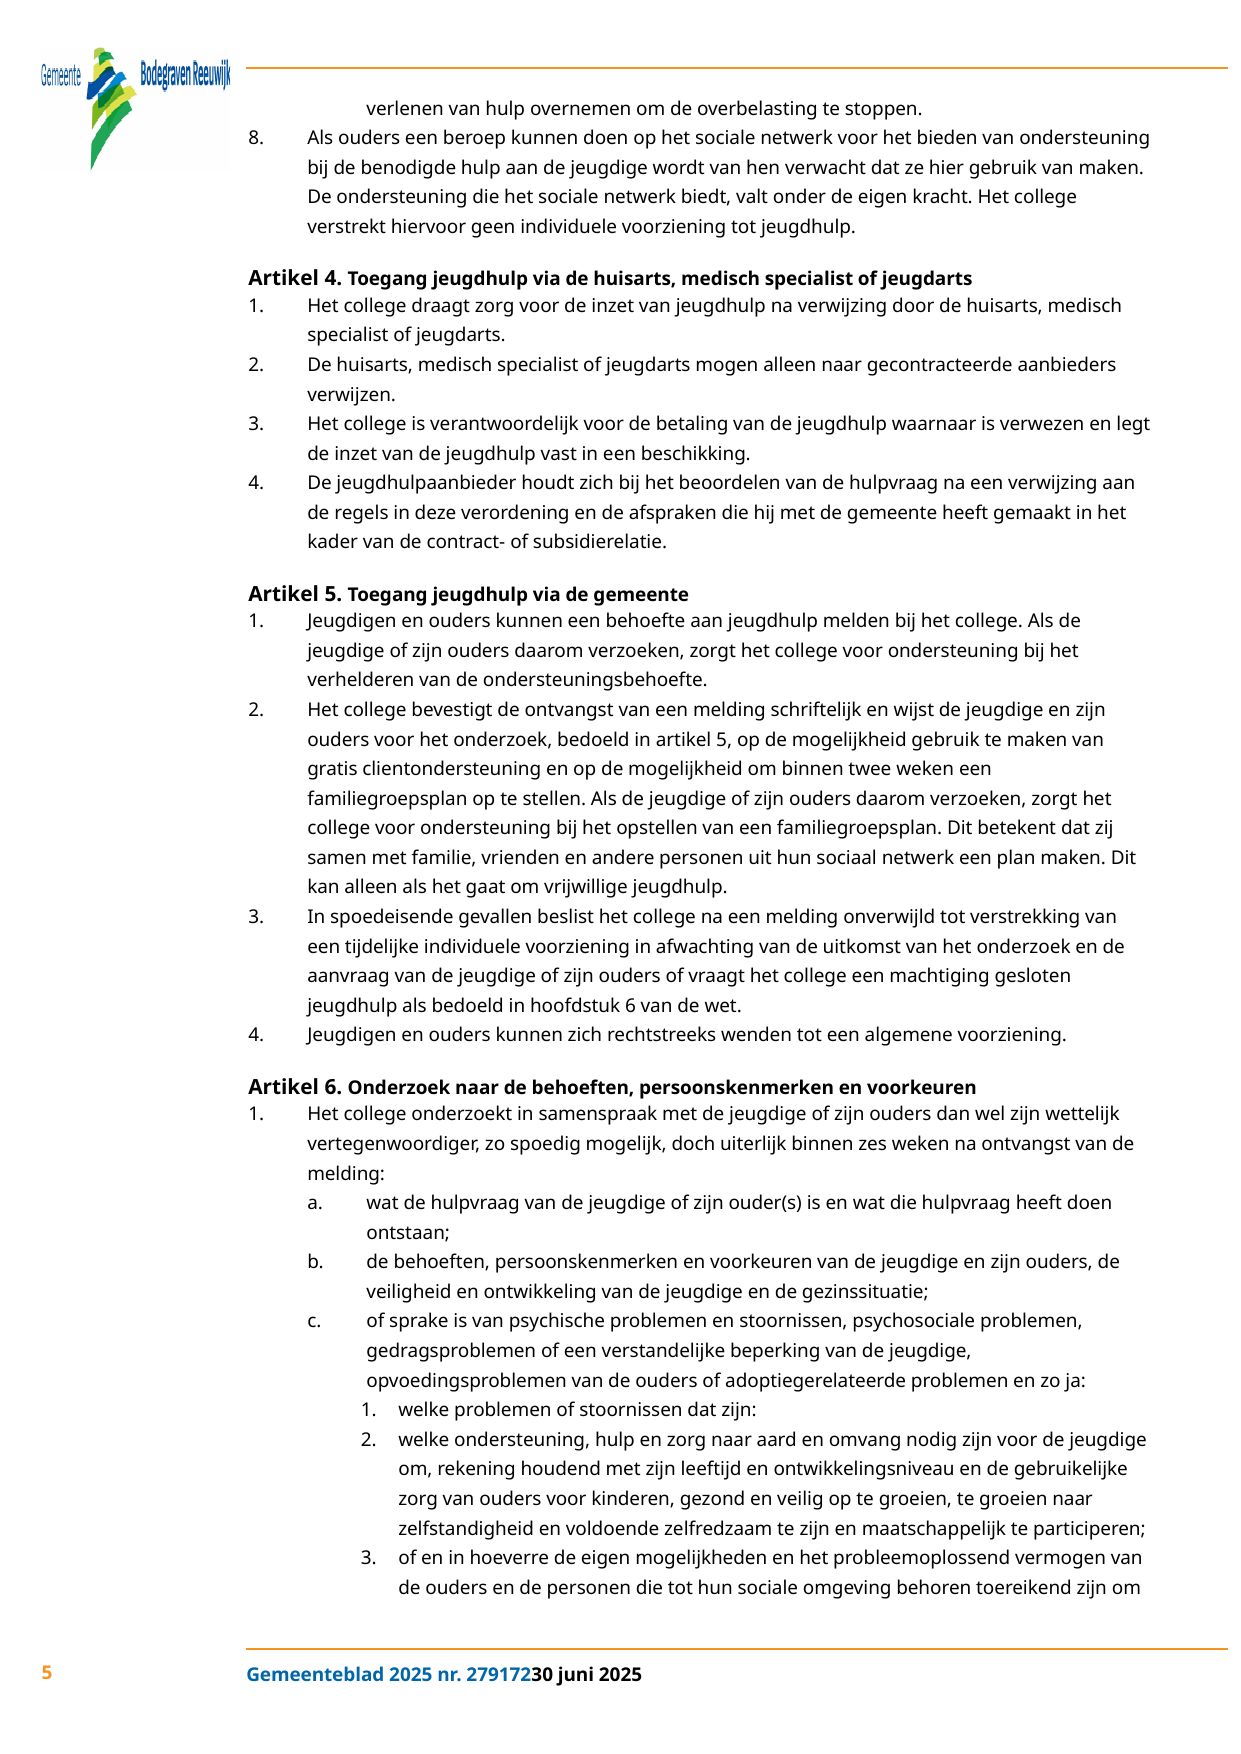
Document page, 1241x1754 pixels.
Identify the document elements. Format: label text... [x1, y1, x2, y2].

text Artikel 4. Toegang jeugdhulp via de huisarts, medisch specialist of jeugdarts [248, 263, 1152, 292]
list Als ouders een beroep kunnen doen op het sociale netwerk voor het bieden van ondersteuning bij de benodigde hulp aan de jeugdige wordt van hen verwacht dat ze hier gebruik van maken. De ondersteuning die het sociale netwerk biedt, valt onder de eigen kracht. Het college verstrekt hiervoor geen individuele voorziening tot jeugdhulp. [248, 124, 1152, 239]
list of en in hoeverre de eigen mogelijkheden en het probleemoplossend vermogen van de ouders en de personen die tot hun sociale omgeving behoren toereikend zijn om [361, 1544, 1152, 1599]
list Jeugdigen en ouders kunnen zich rechtstreeks wenden tot een algemene voorziening. [248, 1022, 1152, 1047]
list of sprake is van psychische problemen en stoornissen, psychosociale problemen, gedragsproblemen of een verstandelijke beperking van de jeugdige, opvoedingsproblemen van de ouders of adoptiegerelateerde problemen en zo ja: [307, 1308, 1152, 1392]
list Het college draagt zorg voor de inzet van jeugdhulp na verwijzing door de huisarts, medisch specialist of jeugdarts. [248, 292, 1152, 347]
list wat de hulpvraag van de jeugdige of zijn ouder(s) is en wat die hulpvraag heeft doen ontstaan; [307, 1189, 1152, 1244]
list In spoedeisende gevallen beslist het college na een melding onverwijld tot verstrekking van een tijdelijke individuele voorziening in afwachting van de uitkomst van het onderzoek en de aanvraag van de jeugdige of zijn ouders of vraagt het college een machtiging gesloten jeugdhulp als bedoeld in hoofdstuk 6 van de wet. [248, 903, 1152, 1018]
list Het college onderzoekt in samenspraak met de jeugdige of zijn ouders dan wel zijn wettelijk vertegenwoordiger, zo spoedig mogelijk, doch uiterlijk binnen zes weken na ontvangst van de melding: [248, 1101, 1152, 1185]
list Het college is verantwoordelijk voor de betaling van de jeugdhulp waarnaar is verwezen en legt de inzet van de jeugdhulp vast in een beschikking. [248, 410, 1152, 466]
list Jeugdigen en ouders kunnen een behoefte aan jeugdhulp melden bij het college. Als de jeugdige of zijn ouders daarom verzoeken, zorgt het college voor ondersteuning bij het verhelderen van de ondersteuningsbehoefte. [248, 607, 1152, 692]
list De huisarts, medisch specialist of jeugdarts mogen alleen naar gecontracteerde aanbieders verwijzen. [248, 351, 1152, 406]
text Artikel 6. Onderzoek naar de behoeften, persoonskenmerken en voorkeuren [248, 1072, 1152, 1101]
picture [41, 47, 231, 172]
list verlenen van hulp overnemen om de overbelasting te stoppen. [307, 95, 1152, 121]
list welke ondersteuning, hulp en zorg naar aard en omvang nodig zijn voor de jeugdige om, rekening houdend met zijn leeftijd en ontwikkelingsniveau en de gebruikelijke zorg van ouders voor kinderen, gezond en veilig op te groeien, te groeien naar zelfstandigheid en voldoende zelfredzaam te zijn en maatschappelijk te participeren; [361, 1426, 1152, 1540]
list de behoeften, persoonskenmerken en voorkeuren van de jeugdige en zijn ouders, de veiligheid en ontwikkeling van de jeugdige en de gezinssituatie; [307, 1248, 1152, 1304]
list De jeugdhulpaanbieder houdt zich bij het beoordelen van de hulpvraag na een verwijzing aan de regels in deze verordening en de afspraken die hij met de gemeente heeft gemaakt in het kader van de contract- of subsidierelatie. [248, 469, 1152, 554]
list welke problemen of stoornissen dat zijn: [361, 1396, 1152, 1422]
list Het college bevestigt de ontvangst van een melding schriftelijk en wijst de jeugdige en zijn ouders voor het onderzoek, bedoeld in artikel 5, op de mogelijkheid gebruik te maken van gratis clientondersteuning en op de mogelijkheid om binnen twee weken een familiegroepsplan op te stellen. Als de jeugdige of zijn ouders daarom verzoeken, zorgt het college voor ondersteuning bij het opstellen van een familiegroepsplan. Dit betekent dat zij samen met familie, vrienden en andere personen uit hun sociaal netwerk een plan maken. Dit kan alleen als het gaat om vrijwillige jeugdhulp. [248, 696, 1152, 899]
text Artikel 5. Toegang jeugdhulp via de gemeente [248, 579, 1152, 607]
